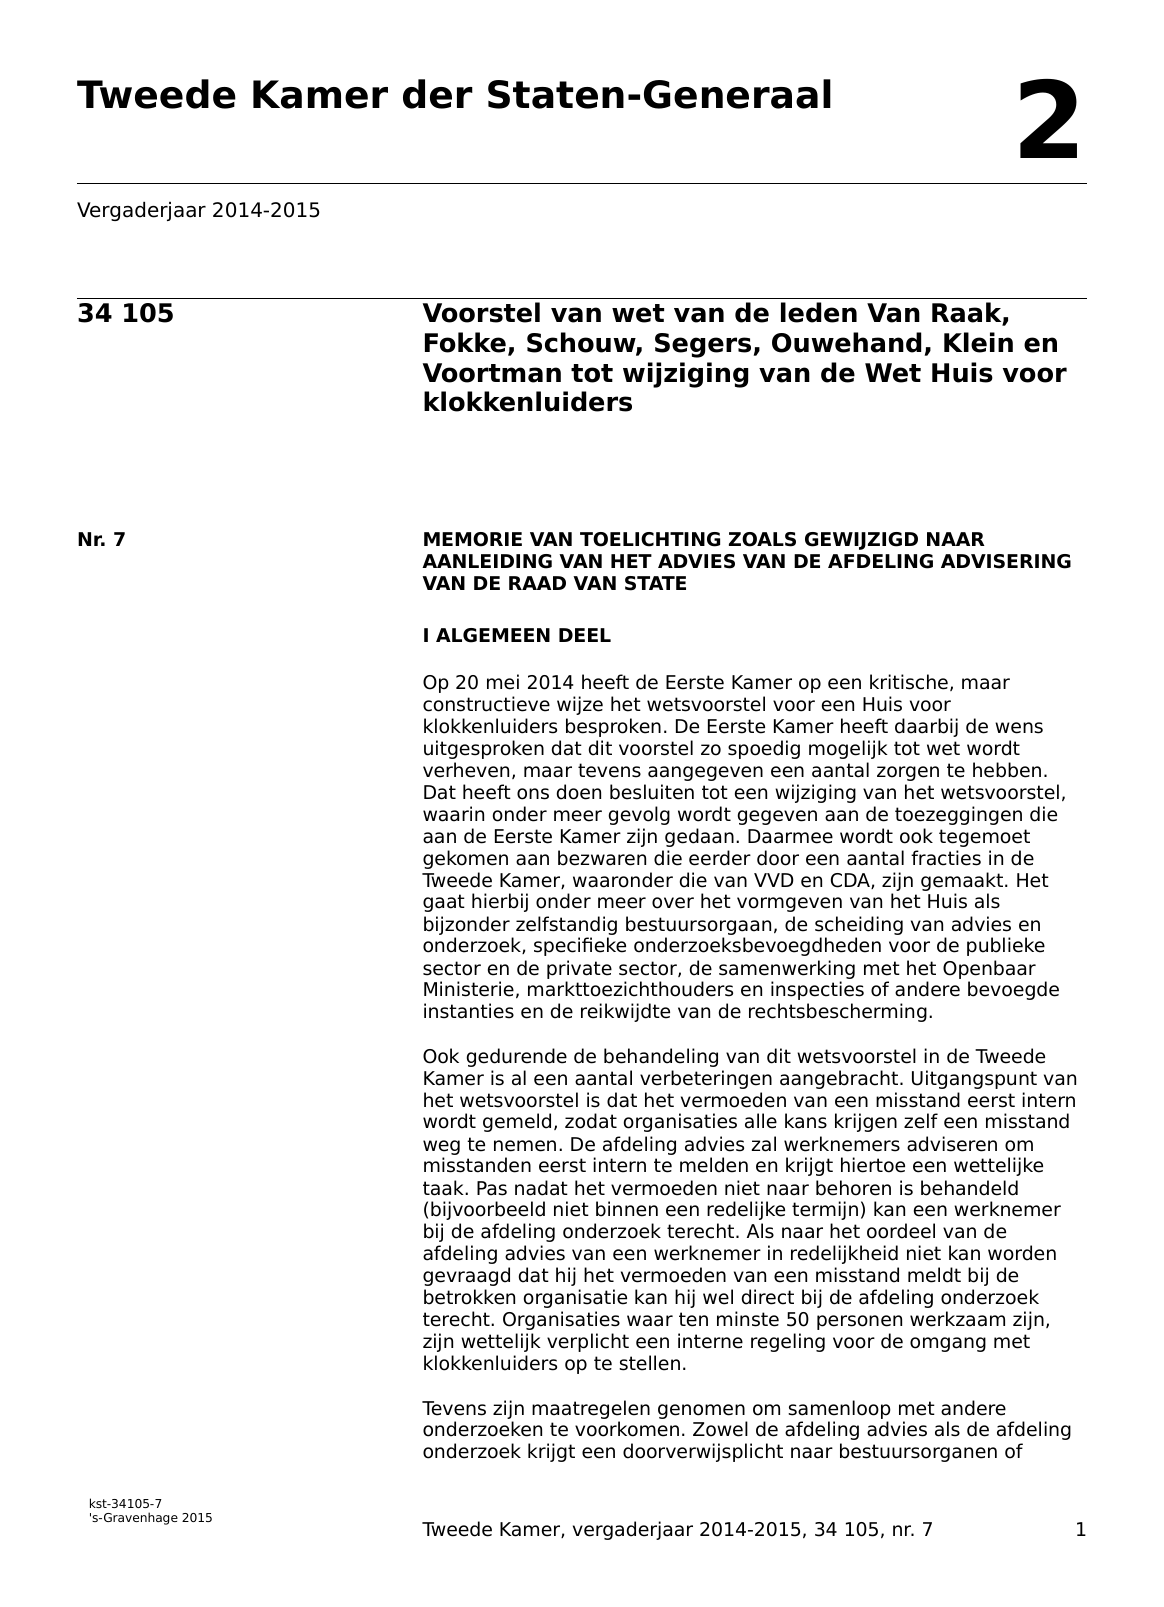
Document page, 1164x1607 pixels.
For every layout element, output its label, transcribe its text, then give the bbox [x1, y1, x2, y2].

text kst-34105-7 [88, 1497, 323, 1511]
table_header 2 [886, 59, 1087, 183]
subtitle 34 105 Voorstel van wet van de leden Van Raak, Fokke, Schouw, Segers, Ouwehand, Klein en Voortman tot wijziging van de Wet Huis voor klokkenluiders [77, 299, 1087, 418]
subtitle I ALGEMEEN DEEL [422, 625, 1087, 647]
text 's-Gravenhage 2015 [88, 1511, 323, 1525]
text Op 20 mei 2014 heeft de Eerste Kamer op een kritische, maar constructieve wijze het wetsvoorstel voor een Huis voor klokkenluiders besproken. De Eerste Kamer heeft daarbij de wens uitgesproken dat dit voorstel zo spoedig mogelijk tot wet wordt verheven, maar tevens aangegeven een aantal zorgen te hebben. Dat heeft ons doen besluiten tot een wijziging van het wetsvoorstel, waarin onder meer gevolg wordt gegeven aan de toezeggingen die aan de Eerste Kamer zijn gedaan. Daarmee wordt ook tegemoet gekomen aan bezwaren die eerder door een aantal fracties in de Tweede Kamer, waaronder die van VVD en CDA, zijn gemaakt. Het gaat hierbij onder meer over het vormgeven van het Huis als bijzonder zelfstandig bestuursorgaan, de scheiding van advies en onderzoek, specifieke onderzoeksbevoegdheden voor de publieke sector en de private sector, de samenwerking met het Openbaar Ministerie, markttoezichthouders en inspecties of andere bevoegde instanties en de reikwijdte van de rechtsbescherming. [422, 672, 1087, 1023]
text Tevens zijn maatregelen genomen om samenloop met andere onderzoeken te voorkomen. Zowel de afdeling advies als de afdeling onderzoek krijgt een doorverwijsplicht naar bestuursorganen of [422, 1397, 1087, 1463]
table_cell Vergaderjaar 2014-2015 [77, 184, 1087, 298]
text Ook gedurende de behandeling van dit wetsvoorstel in de Tweede Kamer is al een aantal verbeteringen aangebracht. Uitgangspunt van het wetsvoorstel is dat het vermoeden van een misstand eerst intern wordt gemeld, zodat organisaties alle kans krijgen zelf een misstand weg te nemen. De afdeling advies zal werknemers adviseren om misstanden eerst intern te melden en krijgt hiertoe een wettelijke taak. Pas nadat het vermoeden niet naar behoren is behandeld (bijvoorbeeld niet binnen een redelijke termijn) kan een werknemer bij de afdeling onderzoek terecht. Als naar het oordeel van de afdeling advies van een werknemer in redelijkheid niet kan worden gevraagd dat hij het vermoeden van een misstand meldt bij de betrokken organisatie kan hij wel direct bij de afdeling onderzoek terecht. Organisaties waar ten minste 50 personen werkzaam zijn, zijn wettelijk verplicht een interne regeling voor de omgang met klokkenluiders op te stellen. [422, 1046, 1087, 1375]
subtitle Nr. 7 MEMORIE VAN TOELICHTING ZOALS GEWIJZIGD NAAR AANLEIDING VAN HET ADVIES VAN DE AFDELING ADVISERING VAN DE RAAD VAN STATE [77, 529, 1087, 595]
table_header Tweede Kamer der Staten-Generaal [77, 59, 886, 183]
